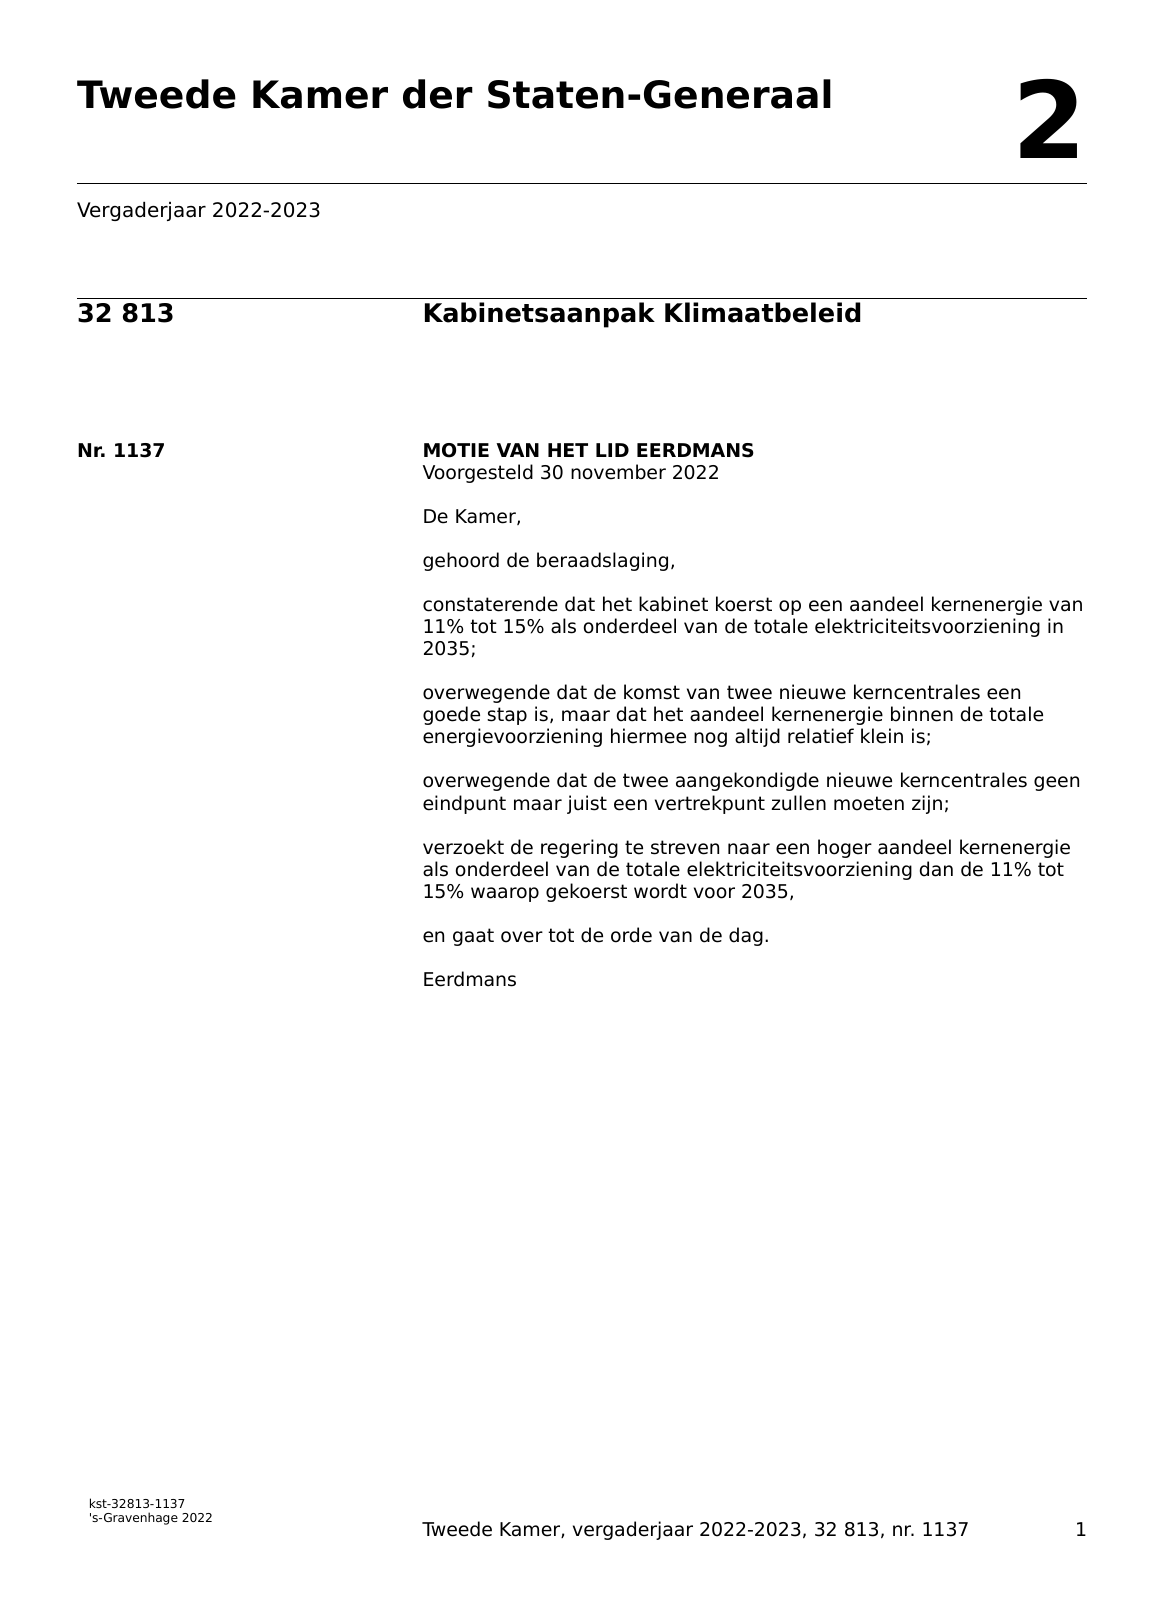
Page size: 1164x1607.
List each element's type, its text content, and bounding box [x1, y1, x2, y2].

text kst-32813-1137 [88, 1497, 323, 1511]
text Eerdmans [422, 969, 1087, 991]
text overwegende dat de twee aangekondigde nieuwe kerncentrales geen eindpunt maar juist een vertrekpunt zullen moeten zijn; [422, 770, 1087, 814]
text en gaat over tot de orde van de dag. [422, 925, 1087, 947]
text verzoekt de regering te streven naar een hoger aandeel kernenergie als onderdeel van de totale elektriciteitsvoorziening dan de 11% tot 15% waarop gekoerst wordt voor 2035, [422, 837, 1087, 902]
text De Kamer, [422, 506, 1087, 528]
text overwegende dat de komst van twee nieuwe kerncentrales een goede stap is, maar dat het aandeel kernenergie binnen de totale energievoorziening hiermee nog altijd relatief klein is; [422, 682, 1087, 748]
text 's-Gravenhage 2022 [88, 1511, 323, 1525]
text constaterende dat het kabinet koerst op een aandeel kernenergie van 11% tot 15% als onderdeel van de totale elektriciteitsvoorziening in 2035; [422, 594, 1087, 660]
text gehoord de beraadslaging, [422, 550, 1087, 572]
table_header Tweede Kamer der Staten-Generaal [77, 59, 886, 183]
table_cell Vergaderjaar 2022-2023 [77, 184, 1087, 298]
table_header 2 [886, 59, 1087, 183]
subtitle Nr. 1137 MOTIE VAN HET LID EERDMANS [77, 440, 1087, 462]
text Voorgesteld 30 november 2022 [422, 462, 1087, 484]
subtitle 32 813 Kabinetsaanpak Klimaatbeleid [77, 299, 1087, 329]
